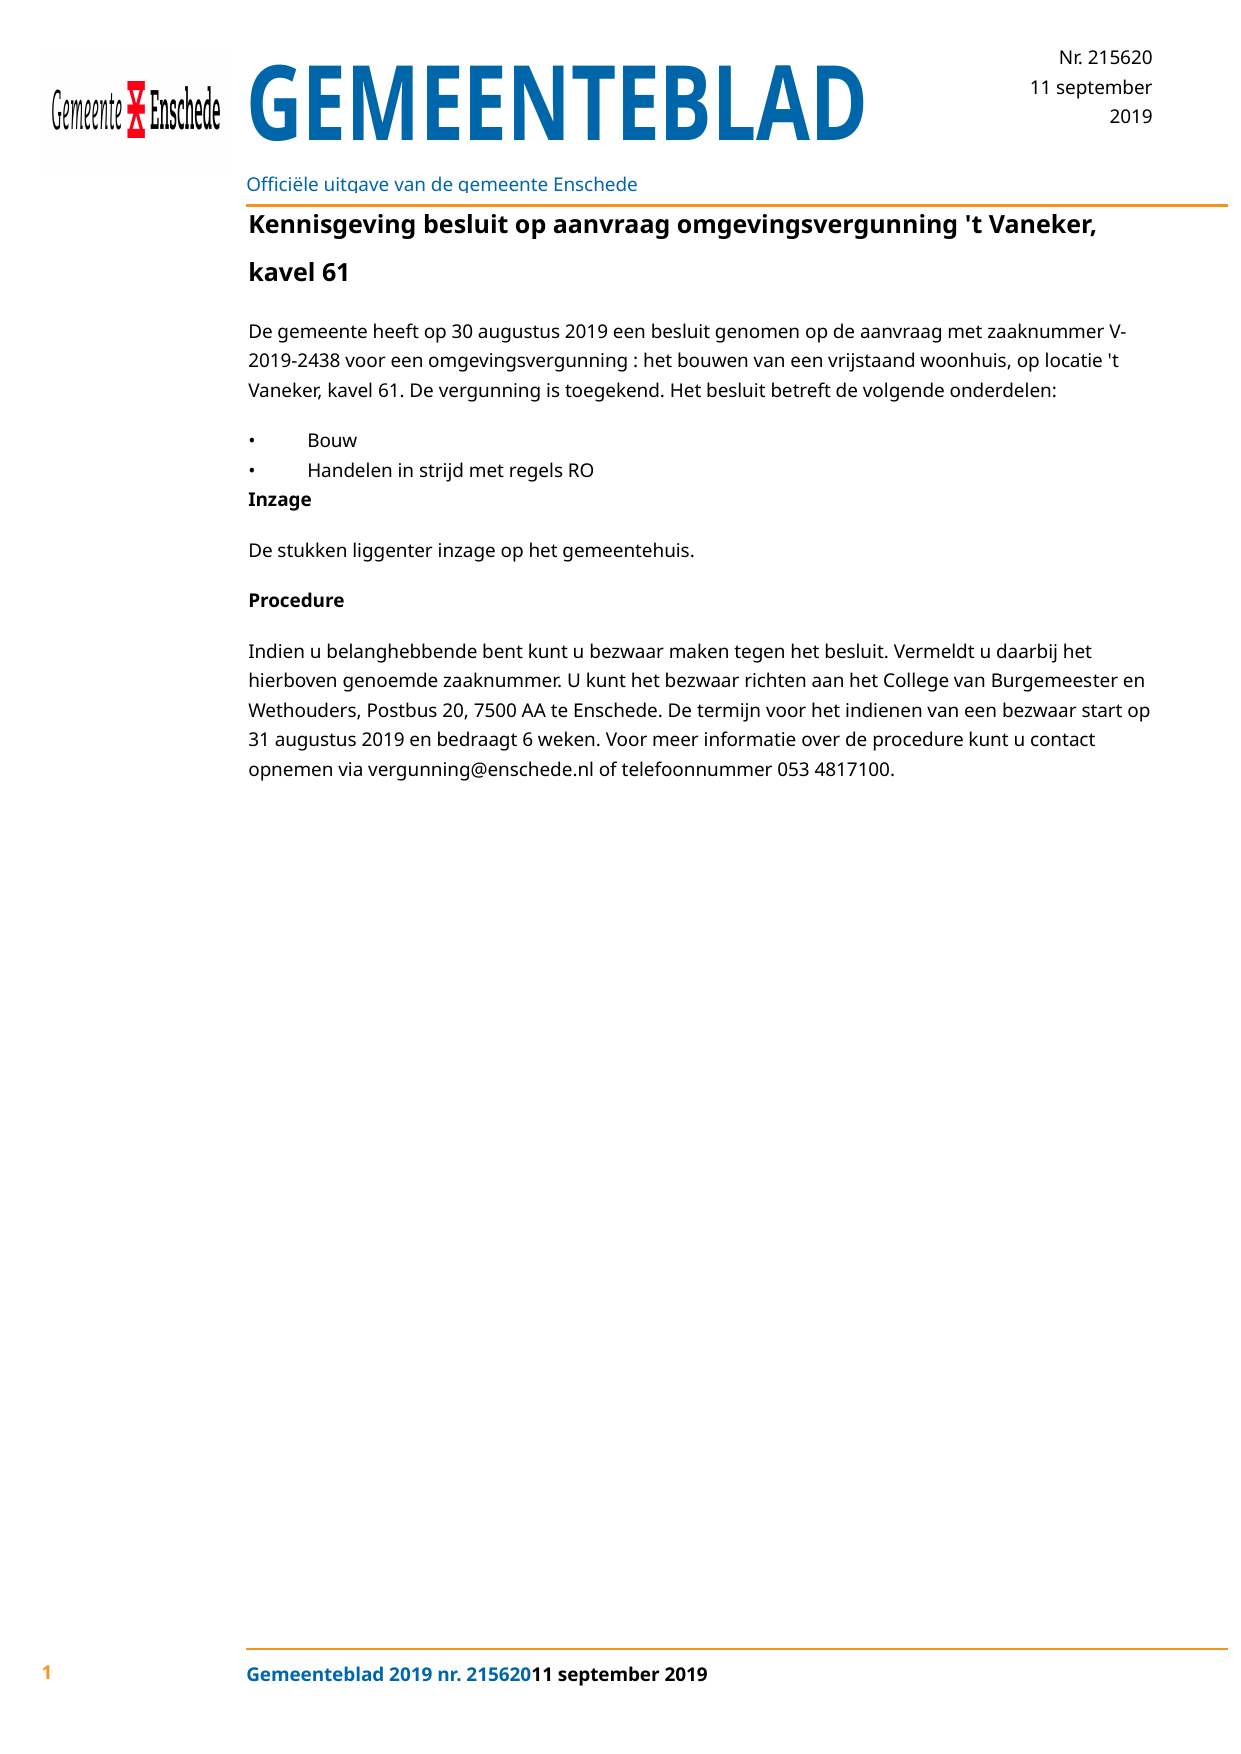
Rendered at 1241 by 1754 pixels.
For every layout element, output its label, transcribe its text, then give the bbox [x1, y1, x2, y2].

picture [41, 47, 231, 172]
text Procedure [248, 587, 1152, 613]
list Handelen in strijd met regels RO [248, 457, 1152, 483]
list Bouw [248, 427, 1152, 453]
text Indien u belanghebbende bent kunt u bezwaar maken tegen het besluit. Vermeldt u daarbij het hierboven genoemde zaaknummer. U kunt het bezwaar richten aan het College van Burgemees­ter en Wethouders, Postbus 20, 7500 AA te Enschede. De termijn voor het indienen van een bezwaar start op 31 augustus 2019 en bedraagt 6 weken. Voor meer informatie over de procedure kunt u contact opnemen via vergunning@enschede.nl of telefoonnummer 053 4817100. [248, 638, 1152, 782]
text De gemeente heeft op 30 augustus 2019 een besluit genomen op de aanvraag met zaaknummer V-2019-2438 voor een omgevingsvergunning : het bouwen van een vrijstaand woonhuis, op locatie 't Vaneker, kavel 61. De vergunning is toegekend. Het besluit betreft de volgende onderdelen: [248, 318, 1152, 403]
text De stukken liggenter inzage op het gemeentehuis. [248, 537, 1152, 563]
text Inzage [248, 487, 1152, 512]
text Kennisgeving besluit op aanvraag omgevingsvergunning 't Vaneker, kavel 61 [248, 207, 1152, 288]
